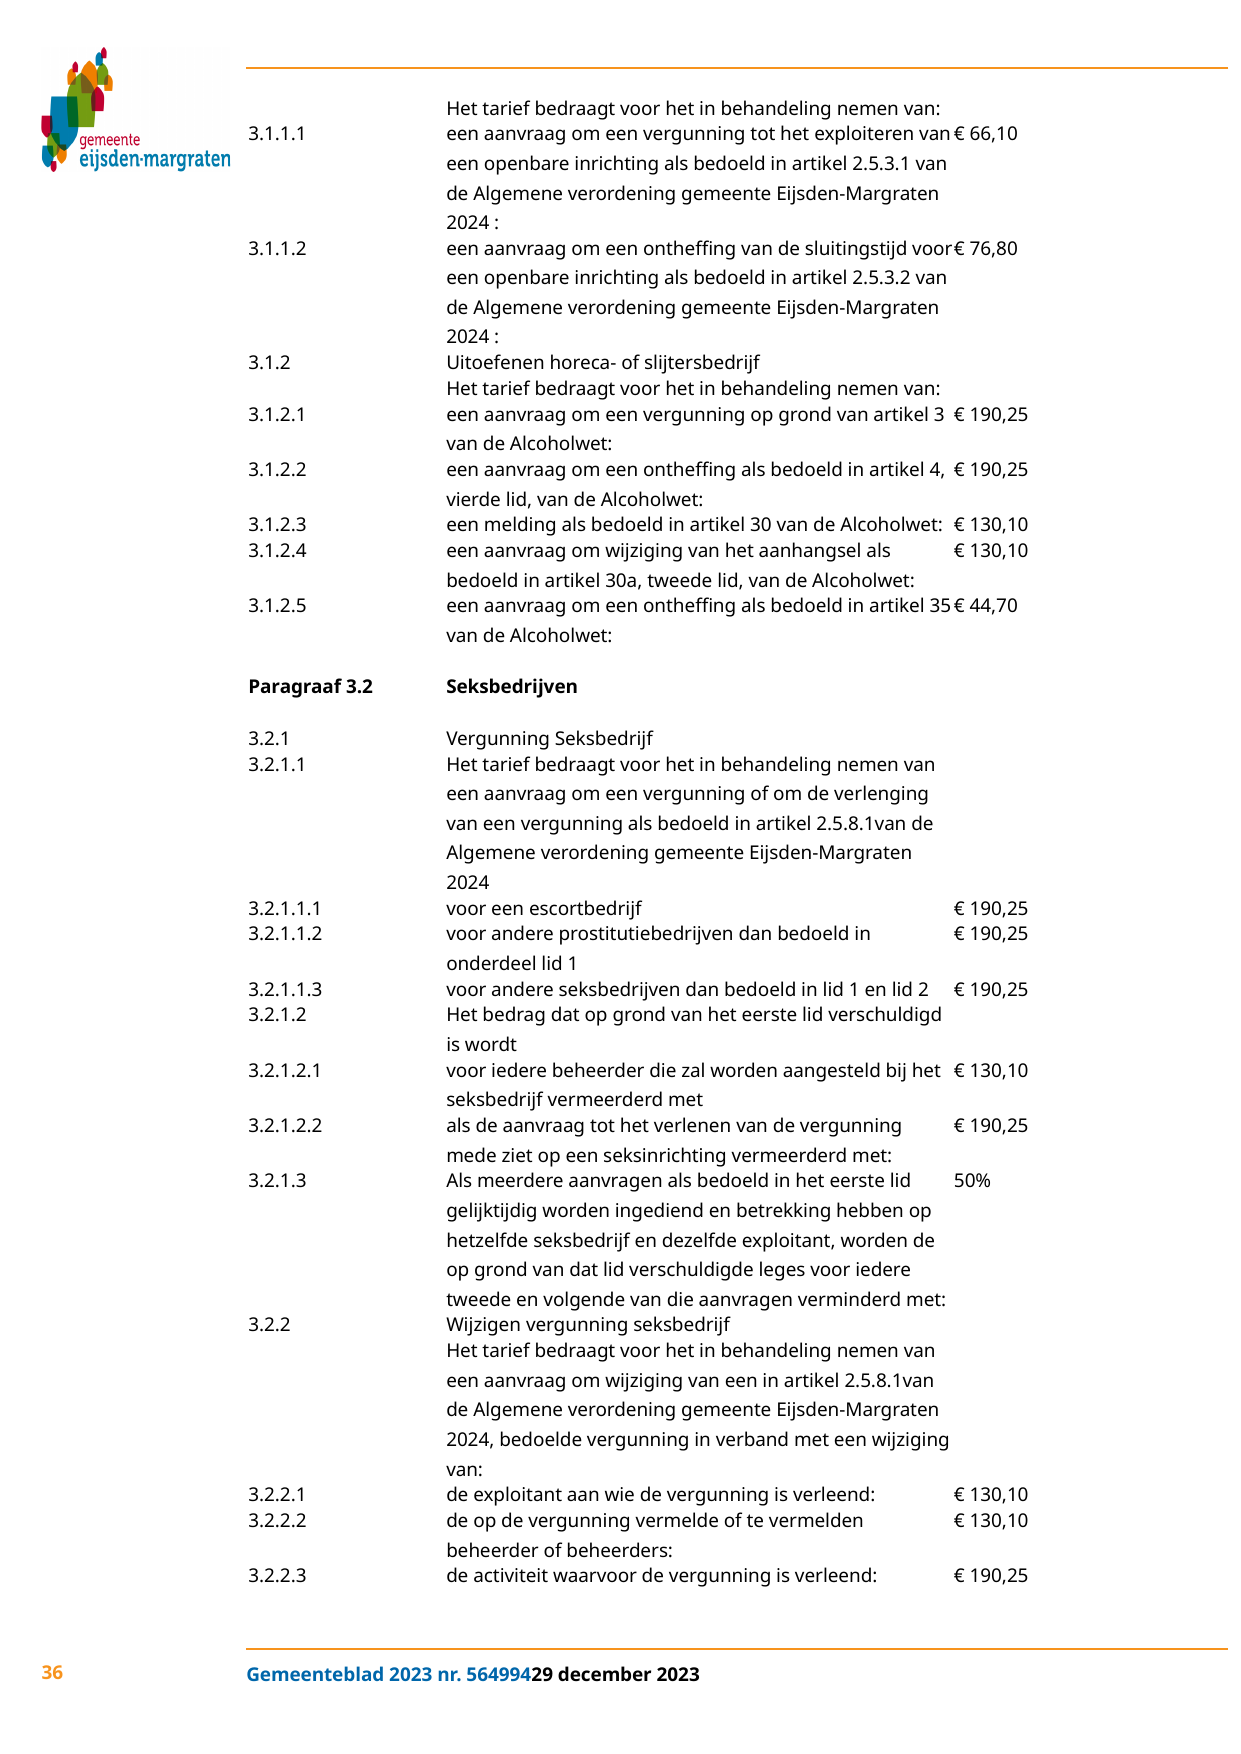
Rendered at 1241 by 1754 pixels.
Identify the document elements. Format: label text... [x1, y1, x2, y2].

table_cell een aanvraag om een ontheffing van de sluitingstijd voor een openbare inrichting als bedoeld in artikel 2.5.3.2 van de Algemene verordening gemeente Eijsden-Margraten 2024 : [446, 235, 954, 349]
table_cell Uitoefenen horeca- of slijtersbedrijf [446, 350, 954, 375]
table_cell 3.1.2 [248, 350, 446, 375]
table_cell [954, 1002, 1152, 1057]
table_cell [446, 699, 954, 725]
table_cell Het tarief bedraagt voor het in behandeling nemen van: [446, 95, 954, 121]
table_cell Paragraaf 3.2 [248, 674, 446, 699]
table_cell [954, 751, 1152, 895]
table_cell € 190,25 [954, 921, 1152, 976]
table_cell 3.2.1.3 [248, 1168, 446, 1312]
table_cell [954, 375, 1152, 401]
table_cell [954, 350, 1152, 375]
picture [41, 47, 231, 172]
table_cell 3.1.2.5 [248, 593, 446, 648]
table_cell voor een escortbedrijf [446, 895, 954, 921]
table_cell voor iedere beheerder die zal worden aangesteld bij het seksbedrijf vermeerderd met [446, 1057, 954, 1112]
table_cell als de aanvraag tot het verlenen van de vergunning mede ziet op een seksinrichting vermeerderd met: [446, 1112, 954, 1168]
table_cell 50% [954, 1168, 1152, 1312]
table_cell een aanvraag om een ontheffing als bedoeld in artikel 35 van de Alcoholwet: [446, 593, 954, 648]
table_cell Het tarief bedraagt voor het in behandeling nemen van een aanvraag om een vergunning of om de verlenging van een vergunning als bedoeld in artikel 2.5.8.1van de Algemene verordening gemeente Eijsden-Margraten 2024 [446, 751, 954, 895]
table_cell [248, 375, 446, 401]
table_cell 3.1.2.3 [248, 512, 446, 537]
table_cell 3.2.1.1.1 [248, 895, 446, 921]
table_cell 3.1.2.2 [248, 456, 446, 512]
table_cell € 130,10 [954, 1507, 1152, 1562]
table_cell de activiteit waarvoor de vergunning is verleend: [446, 1563, 954, 1588]
table_cell [248, 95, 446, 121]
table_cell een aanvraag om een vergunning op grond van artikel 3 van de Alcoholwet: [446, 401, 954, 456]
table_cell Het tarief bedraagt voor het in behandeling nemen van een aanvraag om wijziging van een in artikel 2.5.8.1van de Algemene verordening gemeente Eijsden-Margraten 2024, bedoelde vergunning in verband met een wijziging van: [446, 1338, 954, 1481]
table_cell € 130,10 [954, 1057, 1152, 1112]
table_cell € 44,70 [954, 593, 1152, 648]
table_cell een aanvraag om wijziging van het aanhangsel als bedoeld in artikel 30a, tweede lid, van de Alcoholwet: [446, 537, 954, 593]
table_cell 3.2.2 [248, 1312, 446, 1337]
table_cell Vergunning Seksbedrijf [446, 725, 954, 751]
table_cell voor andere prostitutiebedrijven dan bedoeld in onderdeel lid 1 [446, 921, 954, 976]
table_cell 3.1.2.4 [248, 537, 446, 593]
table_cell [954, 674, 1152, 699]
table_cell € 190,25 [954, 1563, 1152, 1588]
table_cell Als meerdere aanvragen als bedoeld in het eerste lid gelijktijdig worden ingediend en betrekking hebben op hetzelfde seksbedrijf en dezelfde exploitant, worden de op grond van dat lid verschuldigde leges voor iedere tweede en volgende van die aanvragen verminderd met: [446, 1168, 954, 1312]
table_cell 3.2.1.1.2 [248, 921, 446, 976]
table_cell € 190,25 [954, 895, 1152, 921]
table_cell [954, 95, 1152, 121]
table_cell [954, 1338, 1152, 1481]
table_cell € 190,25 [954, 456, 1152, 512]
table_cell € 130,10 [954, 537, 1152, 593]
table_cell 3.2.1.2 [248, 1002, 446, 1057]
table_cell € 130,10 [954, 1481, 1152, 1507]
table_cell 3.2.1.1.3 [248, 976, 446, 1002]
table_cell een aanvraag om een vergunning tot het exploiteren van een openbare inrichting als bedoeld in artikel 2.5.3.1 van de Algemene verordening gemeente Eijsden-Margraten 2024 : [446, 121, 954, 235]
table_cell de exploitant aan wie de vergunning is verleend: [446, 1481, 954, 1507]
table_cell Wijzigen vergunning seksbedrijf [446, 1312, 954, 1337]
table_cell Het tarief bedraagt voor het in behandeling nemen van: [446, 375, 954, 401]
table_cell 3.2.2.3 [248, 1563, 446, 1588]
table_cell [954, 699, 1152, 725]
table_cell 3.2.2.2 [248, 1507, 446, 1562]
table_cell Het bedrag dat op grond van het eerste lid verschuldigd is wordt [446, 1002, 954, 1057]
table_cell een melding als bedoeld in artikel 30 van de Alcoholwet: [446, 512, 954, 537]
table_cell € 190,25 [954, 1112, 1152, 1168]
table_cell 3.2.1.1 [248, 751, 446, 895]
table_cell voor andere seksbedrijven dan bedoeld in lid 1 en lid 2 [446, 976, 954, 1002]
table_cell € 76,80 [954, 235, 1152, 349]
table_cell 3.2.1 [248, 725, 446, 751]
table_cell € 190,25 [954, 401, 1152, 456]
table_cell 3.1.2.1 [248, 401, 446, 456]
table_cell een aanvraag om een ontheffing als bedoeld in artikel 4, vierde lid, van de Alcoholwet: [446, 456, 954, 512]
table_cell € 130,10 [954, 512, 1152, 537]
table_cell € 66,10 [954, 121, 1152, 235]
table_cell [248, 1338, 446, 1481]
table_cell de op de vergunning vermelde of te vermelden beheerder of beheerders: [446, 1507, 954, 1562]
table_cell [954, 725, 1152, 751]
table_cell 3.2.1.2.2 [248, 1112, 446, 1168]
table_cell [248, 648, 446, 674]
table_cell € 190,25 [954, 976, 1152, 1002]
table_cell Seksbedrijven [446, 674, 954, 699]
table_cell [954, 1312, 1152, 1337]
table_cell [446, 648, 954, 674]
table_cell 3.2.1.2.1 [248, 1057, 446, 1112]
table_cell 3.1.1.1 [248, 121, 446, 235]
table_cell [954, 648, 1152, 674]
table_cell 3.1.1.2 [248, 235, 446, 349]
table_cell 3.2.2.1 [248, 1481, 446, 1507]
table_cell [248, 699, 446, 725]
